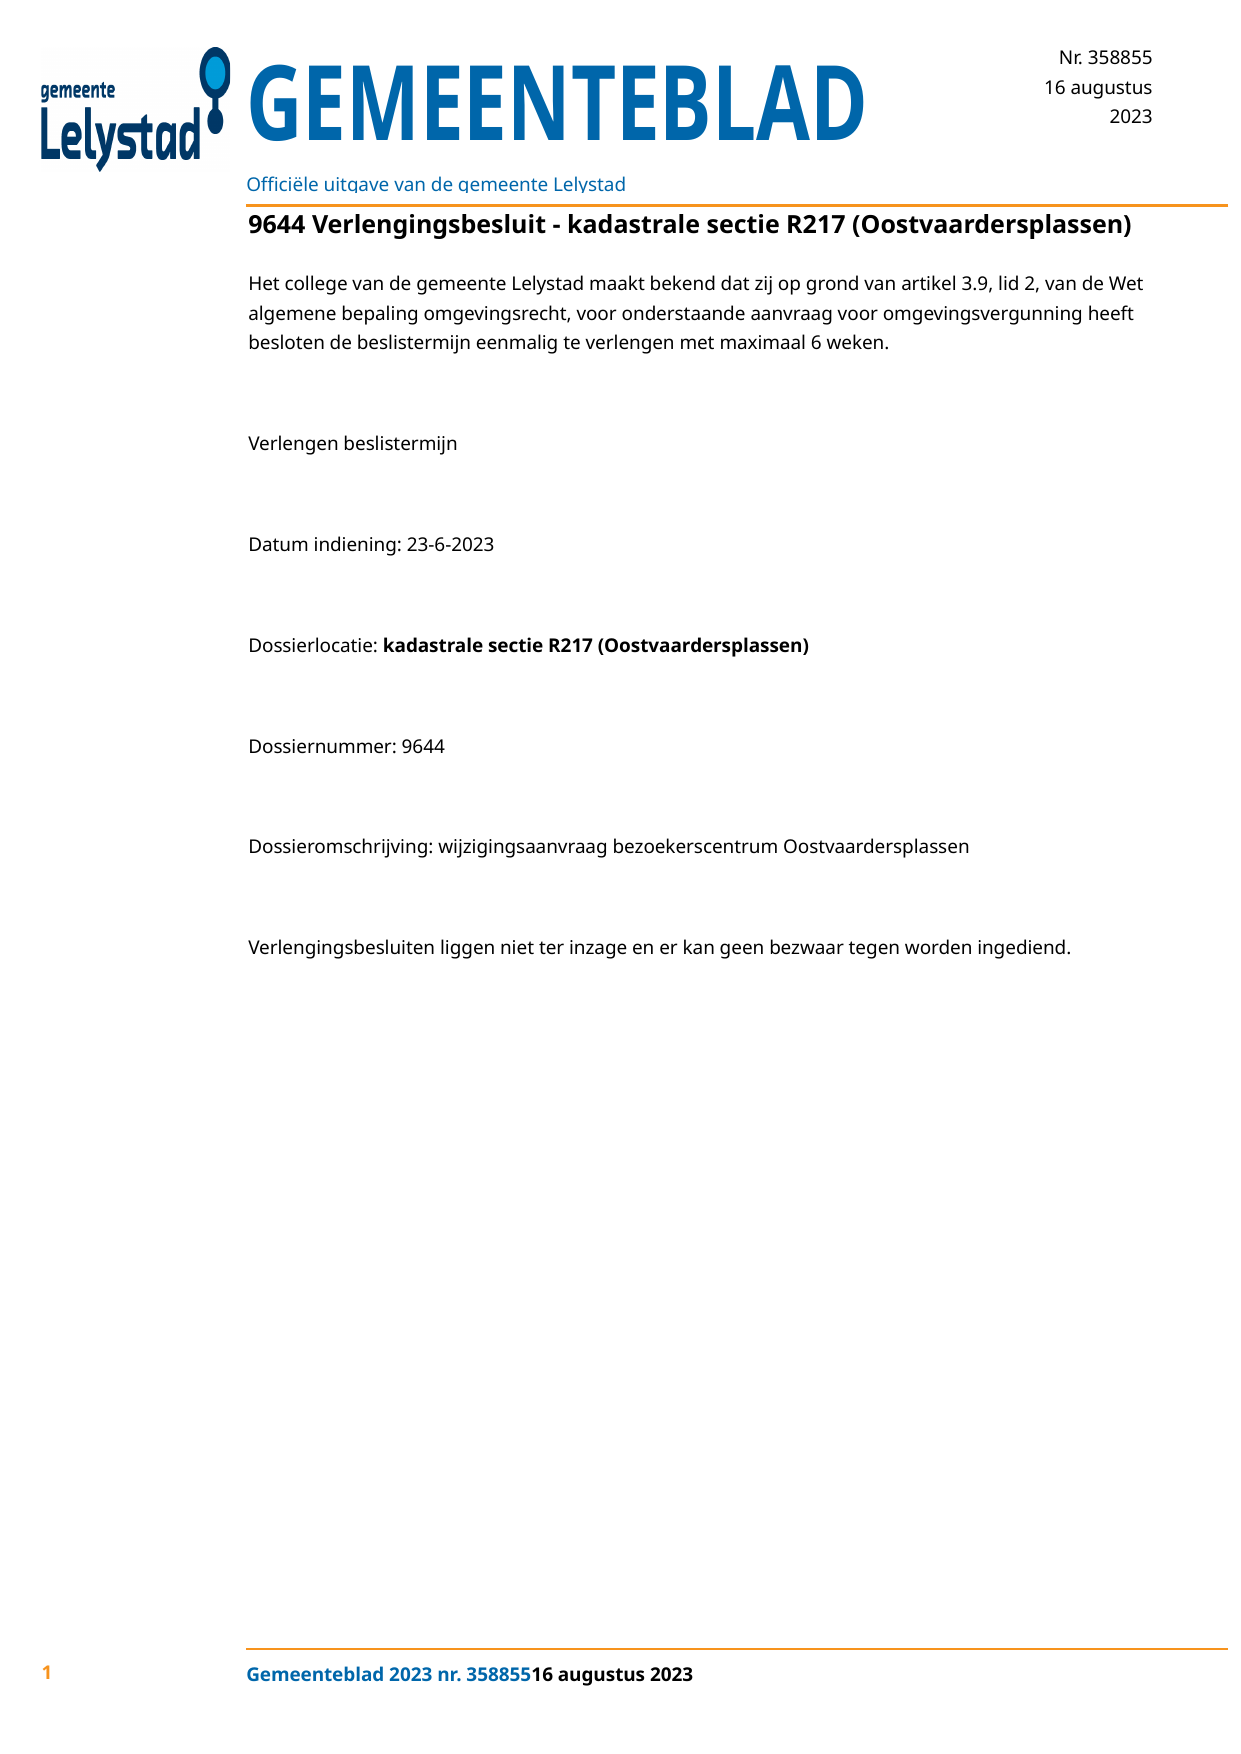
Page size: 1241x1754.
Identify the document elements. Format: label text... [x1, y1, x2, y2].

text Verlengingsbesluiten liggen niet ter inzage en er kan geen bezwaar tegen worden ingediend. [248, 934, 1152, 960]
text Dossierlocatie: kadastrale sectie R217 (Oostvaardersplassen) [248, 632, 1152, 658]
text Dossieromschrijving: wijzigingsaanvraag bezoekerscentrum Oostvaardersplassen [248, 834, 1152, 859]
text Verlengen beslistermijn [248, 430, 1152, 456]
text Datum indiening: 23-6-2023 [248, 531, 1152, 557]
text Het college van de gemeente Lelystad maakt bekend dat zij op grond van artikel 3.9, lid 2, van de Wet algemene bepaling omgevingsrecht, voor onderstaande aanvraag voor omgevingsvergunning heeft besloten de beslistermijn eenmalig te verlengen met maximaal 6 weken. [248, 270, 1152, 355]
text Dossiernummer: 9644 [248, 733, 1152, 758]
picture [41, 47, 231, 172]
text 9644 Verlengingsbesluit - kadastrale sectie R217 (Oostvaardersplassen) [248, 207, 1152, 241]
